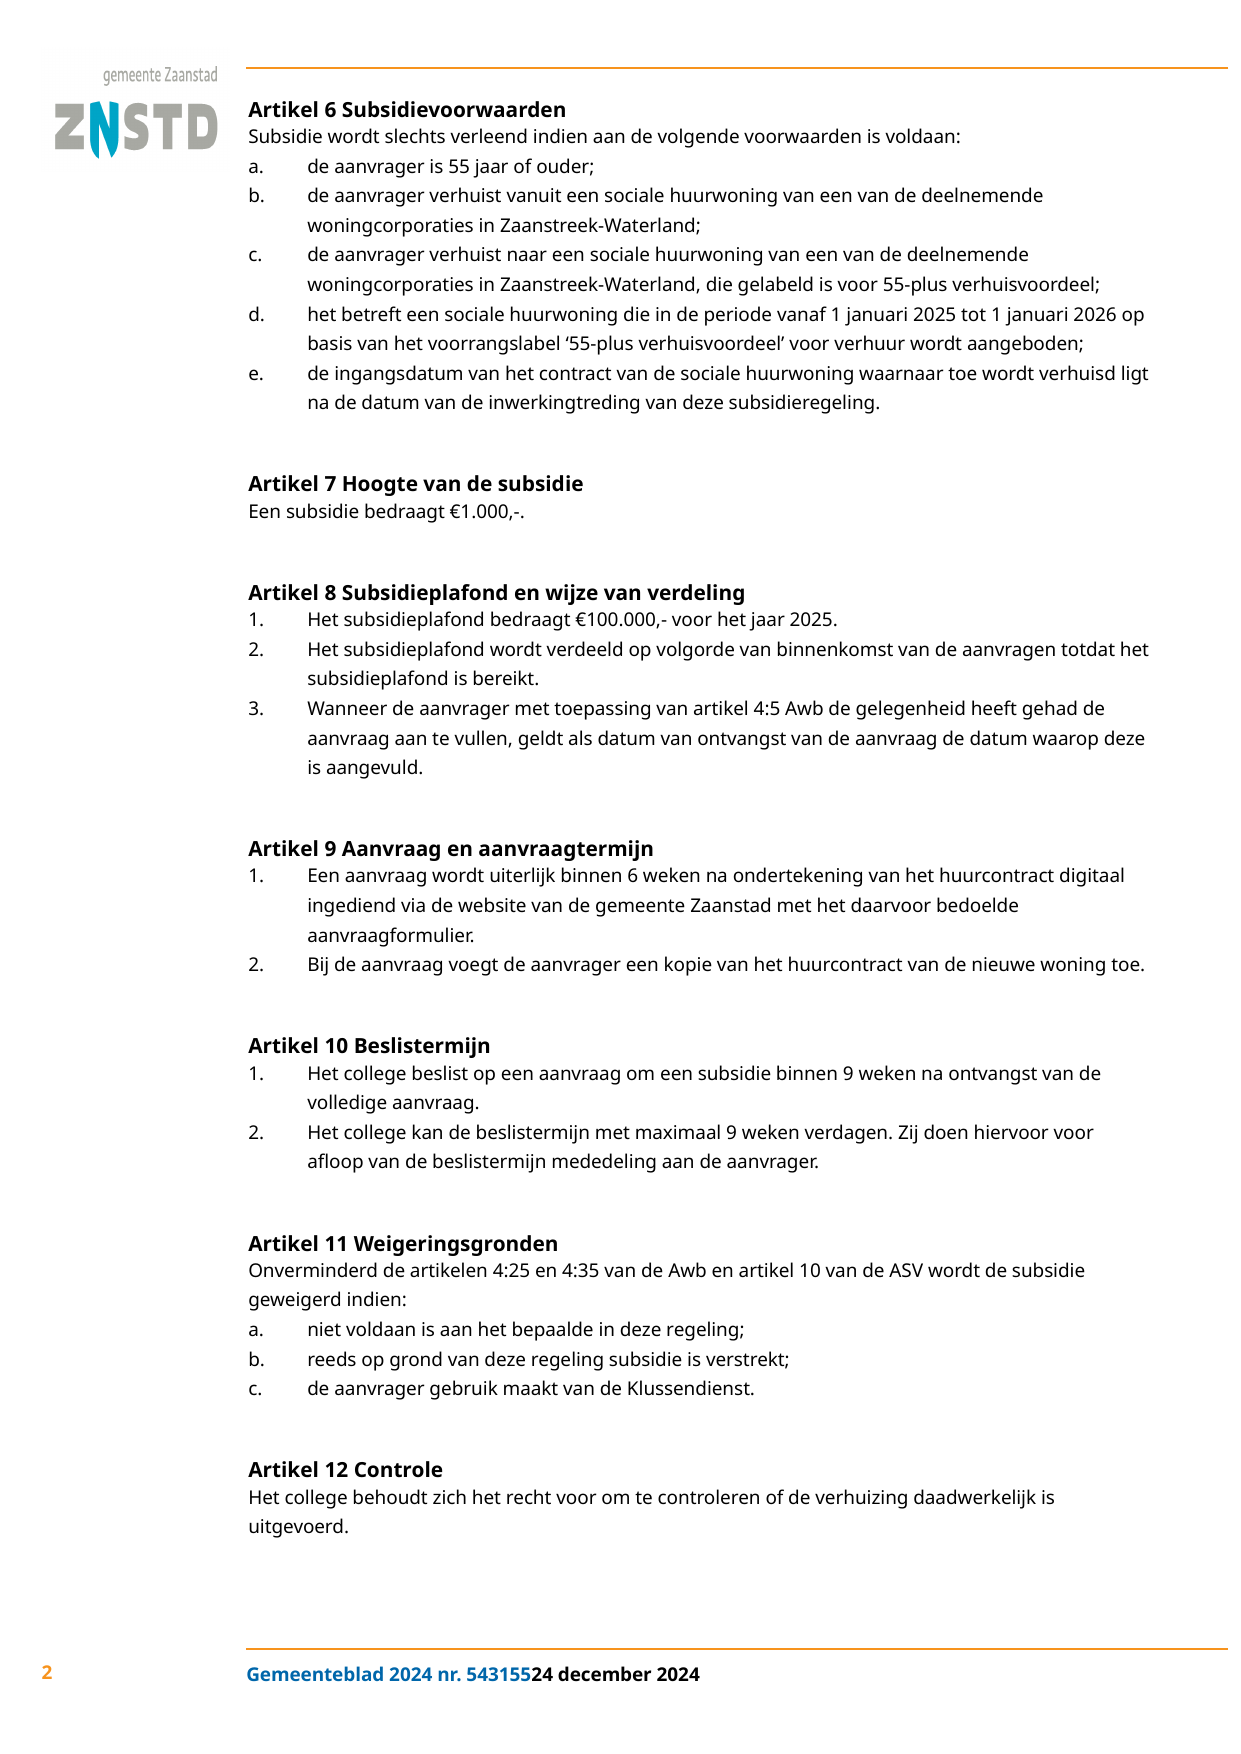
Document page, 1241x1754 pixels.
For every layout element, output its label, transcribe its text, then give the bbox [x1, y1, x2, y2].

text Artikel 11 Weigeringsgronden [248, 1229, 1152, 1257]
text Subsidie wordt slechts verleend indien aan de volgende voorwaarden is voldaan: [248, 123, 1152, 149]
list Bij de aanvraag voegt de aanvrager een kopie van het huurcontract van de nieuwe woning toe. [248, 951, 1152, 977]
list het betreft een sociale huurwoning die in de periode vanaf 1 januari 2025 tot 1 januari 2026 op basis van het voorrangslabel ‘55-plus verhuisvoordeel’ voor verhuur wordt aangeboden; [248, 301, 1152, 356]
text Het college behoudt zich het recht voor om te controleren of de verhuizing daadwerkelijk is uitgevoerd. [248, 1484, 1152, 1539]
text Artikel 12 Controle [248, 1455, 1152, 1484]
text Artikel 8 Subsidieplafond en wijze van verdeling [248, 578, 1152, 606]
list de aanvrager is 55 jaar of ouder; [248, 153, 1152, 178]
list Een aanvraag wordt uiterlijk binnen 6 weken na ondertekening van het huurcontract digitaal ingediend via de website van de gemeente Zaanstad met het daarvoor bedoelde aanvraagformulier. [248, 863, 1152, 948]
text Onverminderd de artikelen 4:25 en 4:35 van de Awb en artikel 10 van de ASV wordt de subsidie geweigerd indien: [248, 1257, 1152, 1312]
text Een subsidie bedraagt €1.000,-. [248, 498, 1152, 524]
list de aanvrager gebruik maakt van de Klussendienst. [248, 1375, 1152, 1401]
list Het subsidieplafond bedraagt €100.000,- voor het jaar 2025. [248, 606, 1152, 632]
text Artikel 6 Subsidievoorwaarden [248, 95, 1152, 123]
list Het subsidieplafond wordt verdeeld op volgorde van binnenkomst van de aanvragen totdat het subsidieplafond is bereikt. [248, 636, 1152, 691]
text Artikel 7 Hoogte van de subsidie [248, 469, 1152, 498]
list Wanneer de aanvrager met toepassing van artikel 4:5 Awb de gelegenheid heeft gehad de aanvraag aan te vullen, geldt als datum van ontvangst van de aanvraag de datum waarop deze is aangevuld. [248, 695, 1152, 780]
text Artikel 10 Beslistermijn [248, 1031, 1152, 1060]
list Het college kan de beslistermijn met maximaal 9 weken verdagen. Zij doen hiervoor voor afloop van de beslistermijn mededeling aan de aanvrager. [248, 1119, 1152, 1174]
list de aanvrager verhuist naar een sociale huurwoning van een van de deelnemende woningcorporaties in Zaanstreek-Waterland, die gelabeld is voor 55-plus verhuisvoordeel; [248, 242, 1152, 297]
list de aanvrager verhuist vanuit een sociale huurwoning van een van de deelnemende woningcorporaties in Zaanstreek-Waterland; [248, 182, 1152, 238]
list niet voldaan is aan het bepaalde in deze regeling; [248, 1316, 1152, 1342]
list de ingangsdatum van het contract van de sociale huurwoning waarnaar toe wordt verhuisd ligt na de datum van de inwerkingtreding van deze subsidieregeling. [248, 360, 1152, 415]
list Het college beslist op een aanvraag om een subsidie binnen 9 weken na ontvangst van de volledige aanvraag. [248, 1060, 1152, 1115]
picture [41, 47, 231, 172]
list reeds op grond van deze regeling subsidie is verstrekt; [248, 1346, 1152, 1372]
text Artikel 9 Aanvraag en aanvraagtermijn [248, 834, 1152, 863]
